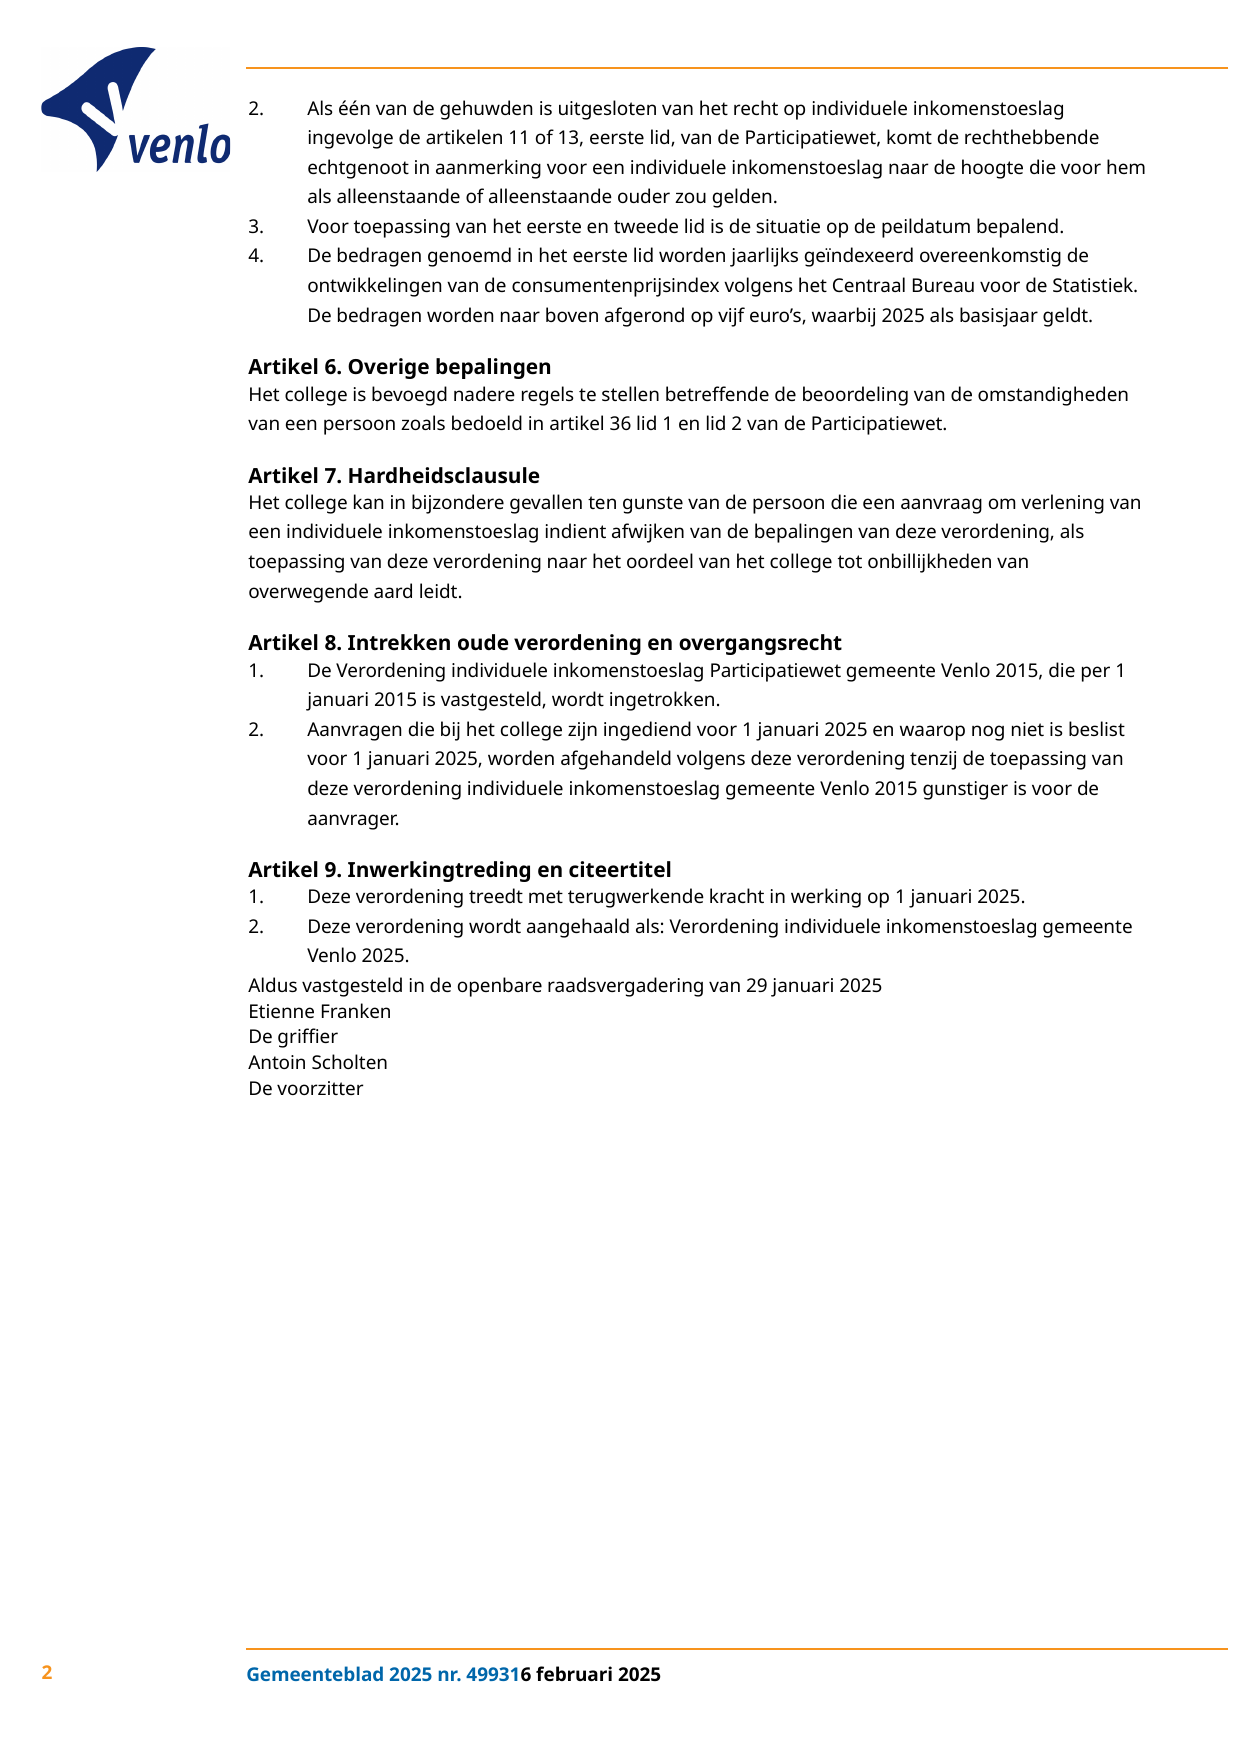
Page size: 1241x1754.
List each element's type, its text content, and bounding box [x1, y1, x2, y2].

text Artikel 9. Inwerkingtreding en citeertitel [248, 855, 1152, 883]
text Etienne Franken [248, 998, 1152, 1024]
list Als één van de gehuwden is uitgesloten van het recht op individuele inkomenstoeslag ingevolge de artikelen 11 of 13, eerste lid, van de Participatiewet, komt de rechthebbende echtgenoot in aanmerking voor een individuele inkomenstoeslag naar de hoogte die voor hem als alleenstaande of alleenstaande ouder zou gelden. [248, 95, 1152, 209]
text Het college kan in bijzondere gevallen ten gunste van de persoon die een aanvraag om verlening van een individuele inkomenstoeslag indient afwijken van de bepalingen van deze verordening, als toepassing van deze verordening naar het oordeel van het college tot onbillijkheden van overwegende aard leidt. [248, 489, 1152, 604]
list Voor toepassing van het eerste en tweede lid is de situatie op de peildatum bepalend. [248, 213, 1152, 239]
text Het college is bevoegd nadere regels te stellen betreffende de beoordeling van de omstandigheden van een persoon zoals bedoeld in artikel 36 lid 1 en lid 2 van de Participatiewet. [248, 381, 1152, 436]
text De voorzitter [248, 1075, 1152, 1101]
text De griffier [248, 1024, 1152, 1049]
list Deze verordening wordt aangehaald als: Verordening individuele inkomenstoeslag gemeente Venlo 2025. [248, 913, 1152, 968]
list De Verordening individuele inkomenstoeslag Participatiewet gemeente Venlo 2015, die per 1 januari 2015 is vastgesteld, wordt ingetrokken. [248, 657, 1152, 712]
text Antoin Scholten [248, 1049, 1152, 1075]
text Artikel 8. Intrekken oude verordening en overgangsrecht [248, 628, 1152, 657]
text Aldus vastgesteld in de openbare raadsvergadering van 29 januari 2025 [248, 972, 1152, 998]
text Artikel 7. Hardheidsclausule [248, 461, 1152, 489]
text Artikel 6. Overige bepalingen [248, 352, 1152, 381]
picture [41, 47, 231, 172]
list De bedragen genoemd in het eerste lid worden jaarlijks geïndexeerd overeenkomstig de ontwikkelingen van de consumentenprijsindex volgens het Centraal Bureau voor de Statistiek. De bedragen worden naar boven afgerond op vijf euro’s, waarbij 2025 als basisjaar geldt. [248, 243, 1152, 328]
list Deze verordening treedt met terugwerkende kracht in werking op 1 januari 2025. [248, 883, 1152, 909]
list Aanvragen die bij het college zijn ingediend voor 1 januari 2025 en waarop nog niet is beslist voor 1 januari 2025, worden afgehandeld volgens deze verordening tenzij de toepassing van deze verordening individuele inkomenstoeslag gemeente Venlo 2015 gunstiger is voor de aanvrager. [248, 716, 1152, 830]
